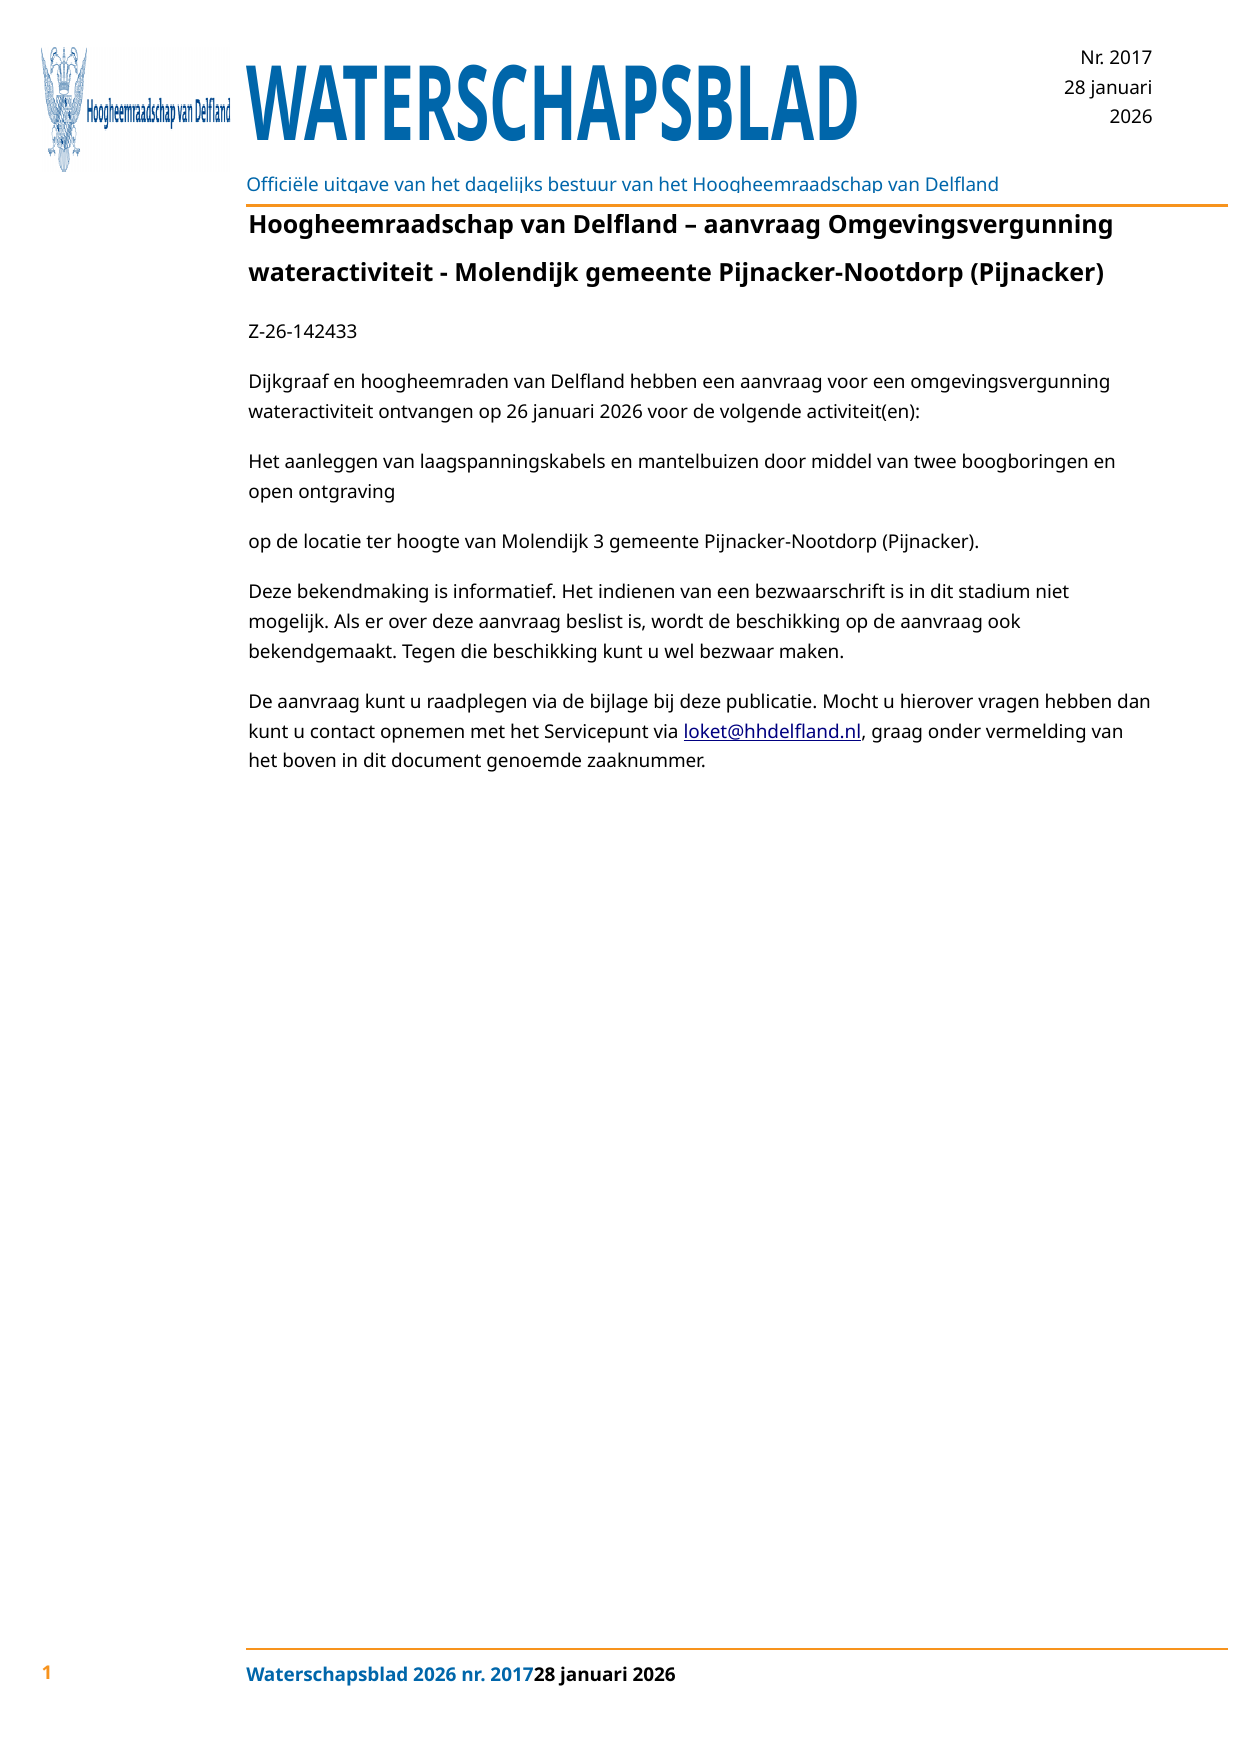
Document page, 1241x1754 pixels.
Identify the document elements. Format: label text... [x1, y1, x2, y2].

text op de locatie ter hoogte van Molendijk 3 gemeente Pijnacker-Nootdorp (Pijnacker). [248, 528, 1152, 554]
text Z-26-142433 [248, 318, 1152, 344]
text Het aanleggen van laagspanningskabels en mantelbuizen door middel van twee boogboringen en open ontgraving [248, 448, 1152, 504]
picture [41, 47, 231, 172]
text Deze bekendmaking is informatief. Het indienen van een bezwaarschrift is in dit stadium niet mogelijk. Als er over deze aanvraag beslist is, wordt de beschikking op de aanvraag ook bekendgemaakt. Tegen die beschikking kunt u wel bezwaar maken. [248, 579, 1152, 664]
text Dijkgraaf en hoogheemraden van Delfland hebben een aanvraag voor een omgevingsvergunning wateractiviteit ontvangen op 26 januari 2026 voor de volgende activiteit(en): [248, 368, 1152, 424]
text Hoogheemraadschap van Delfland – aanvraag Omgevingsvergunning wateractiviteit - Molendijk gemeente Pijnacker-Nootdorp (Pijnacker) [248, 207, 1152, 288]
text De aanvraag kunt u raadplegen via de bijlage bij deze publicatie. Mocht u hierover vragen hebben dan kunt u contact opnemen met het Servicepunt via loket@hhdelfland.nl, graag onder vermelding van het boven in dit document genoemde zaaknummer. [248, 688, 1152, 773]
